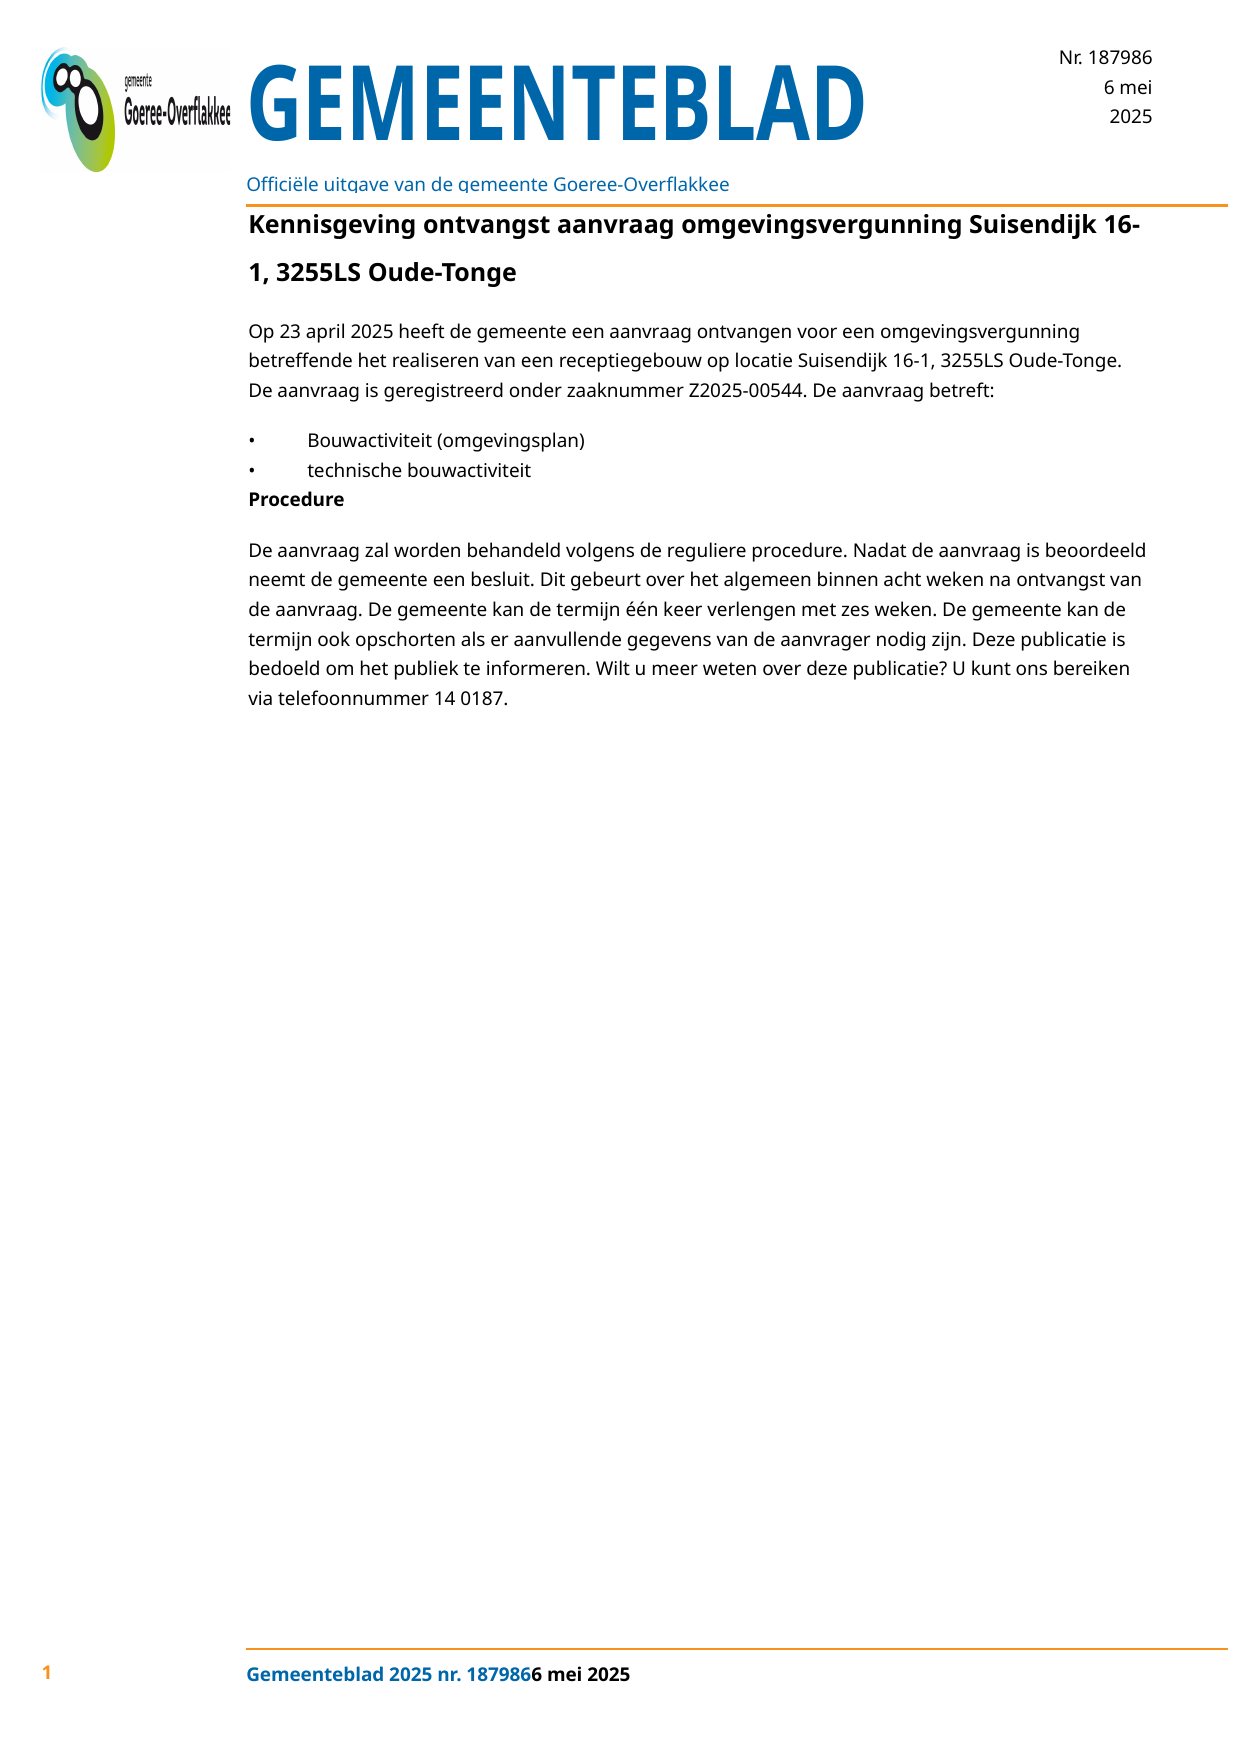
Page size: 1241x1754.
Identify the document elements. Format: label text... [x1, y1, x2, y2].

text Op 23 april 2025 heeft de gemeente een aanvraag ontvangen voor een omgevingsvergunning betreffende het realiseren van een receptiegebouw op locatie Suisendijk 16-1, 3255LS Oude-Tonge. De aanvraag is geregistreerd onder zaaknummer Z2025-00544. De aanvraag betreft: [248, 318, 1152, 403]
picture [41, 47, 231, 172]
list Bouwactiviteit (omgevingsplan) [248, 427, 1152, 453]
list technische bouwactiviteit [248, 457, 1152, 483]
text Kennisgeving ontvangst aanvraag omgevingsvergunning Suisendijk 16-1, 3255LS Oude-Tonge [248, 207, 1152, 288]
text De aanvraag zal worden behandeld volgens de reguliere procedure. Nadat de aanvraag is beoordeeld neemt de gemeente een besluit. Dit gebeurt over het algemeen binnen acht weken na ontvangst van de aanvraag. De gemeente kan de termijn één keer verlengen met zes weken. De gemeente kan de termijn ook opschorten als er aanvullende gegevens van de aanvrager nodig zijn. Deze publicatie is bedoeld om het publiek te informeren. Wilt u meer weten over deze publicatie? U kunt ons bereiken via telefoonnummer 14 0187. [248, 537, 1152, 711]
text Procedure [248, 487, 1152, 512]
